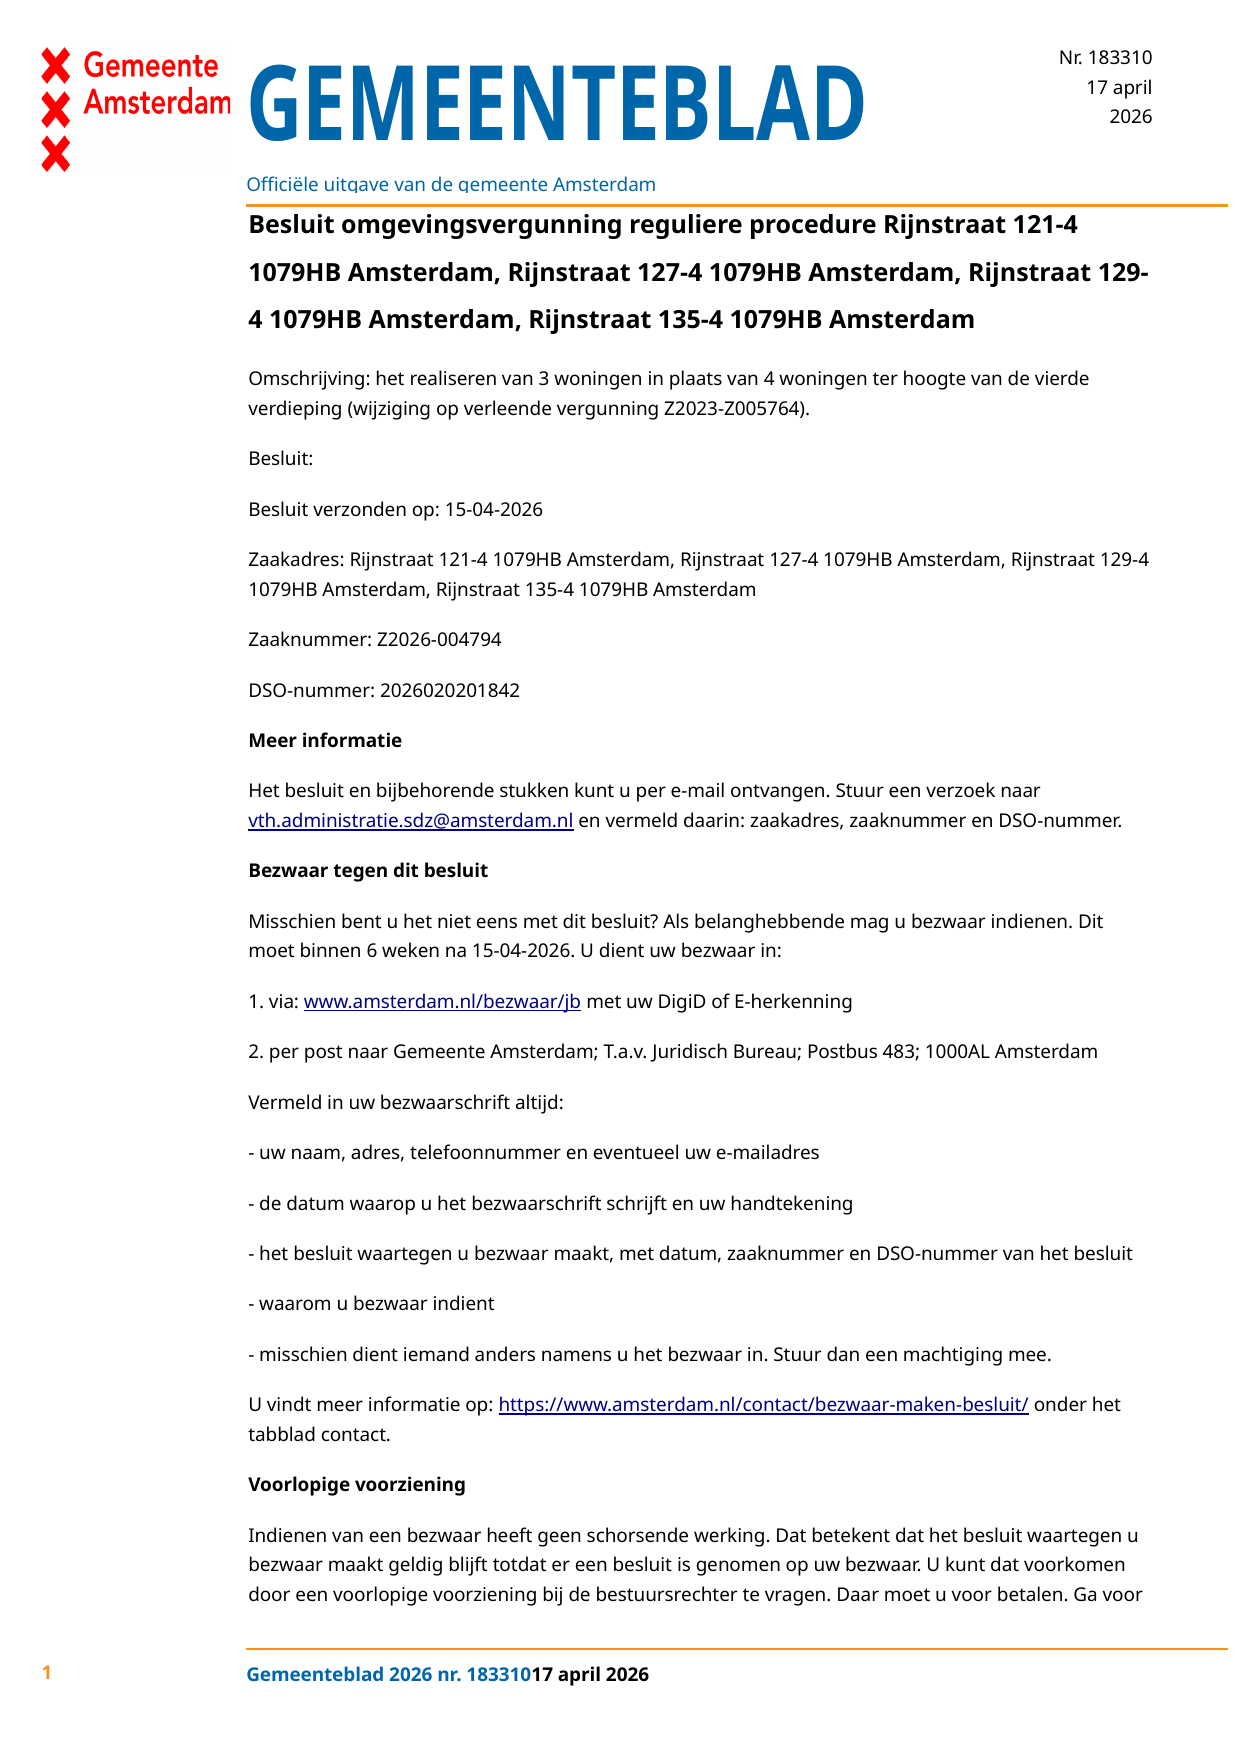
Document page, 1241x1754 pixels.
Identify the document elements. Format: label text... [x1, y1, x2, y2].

text Misschien bent u het niet eens met dit besluit? Als belanghebbende mag u bezwaar indienen. Dit moet binnen 6 weken na 15-04-2026. U dient uw bezwaar in: [248, 908, 1152, 963]
text Zaaknummer: Z2026-004794 [248, 626, 1152, 652]
text - de datum waarop u het bezwaarschrift schrijft en uw handtekening [248, 1190, 1152, 1215]
text Omschrijving: het realiseren van 3 woningen in plaats van 4 woningen ter hoogte van de vierde verdieping (wijziging op verleende vergunning Z2023-Z005764). [248, 366, 1152, 421]
text Bezwaar tegen dit besluit [248, 858, 1152, 883]
text Het besluit en bijbehorende stukken kunt u per e-mail ontvangen. Stuur een verzoek naar vth.administratie.sdz@amsterdam.nl en vermeld daarin: zaakadres, zaaknummer en DSO-nummer. [248, 778, 1152, 833]
text 1. via: www.amsterdam.nl/bezwaar/jb met uw DigiD of E-herkenning [248, 988, 1152, 1014]
text Zaakadres: Rijnstraat 121-4 1079HB Amsterdam, Rijnstraat 127-4 1079HB Amsterdam, Rijnstraat 129-4 1079HB Amsterdam, Rijnstraat 135-4 1079HB Amsterdam [248, 546, 1152, 602]
text Indienen van een bezwaar heeft geen schorsende werking. Dat betekent dat het besluit waartegen u bezwaar maakt geldig blijft totdat er een besluit is genomen op uw bezwaar. U kunt dat voorkomen door een voorlopige voorziening bij de bestuursrechter te vragen. Daar moet u voor betalen. Ga voor [248, 1522, 1152, 1607]
text Vermeld in uw bezwaarschrift altijd: [248, 1089, 1152, 1114]
text - uw naam, adres, telefoonnummer en eventueel uw e-mailadres [248, 1139, 1152, 1165]
text Besluit verzonden op: 15-04-2026 [248, 496, 1152, 522]
text Voorlopige voorziening [248, 1471, 1152, 1497]
text DSO-nummer: 2026020201842 [248, 677, 1152, 702]
text Besluit omgevingsvergunning reguliere procedure Rijnstraat 121-4 1079HB Amsterdam, Rijnstraat 127-4 1079HB Amsterdam, Rijnstraat 129-4 1079HB Amsterdam, Rijnstraat 135-4 1079HB Amsterdam [248, 207, 1152, 336]
text - waarom u bezwaar indient [248, 1291, 1152, 1316]
picture [41, 47, 231, 172]
text - misschien dient iemand anders namens u het bezwaar in. Stuur dan een machtiging mee. [248, 1341, 1152, 1367]
text 2. per post naar Gemeente Amsterdam; T.a.v. Juridisch Bureau; Postbus 483; 1000AL Amsterdam [248, 1038, 1152, 1064]
text Besluit: [248, 446, 1152, 471]
text Meer informatie [248, 727, 1152, 753]
text U vindt meer informatie op: https://www.amsterdam.nl/contact/bezwaar-maken-besluit/ onder het tabblad contact. [248, 1391, 1152, 1447]
text - het besluit waartegen u bezwaar maakt, met datum, zaaknummer en DSO-nummer van het besluit [248, 1240, 1152, 1266]
